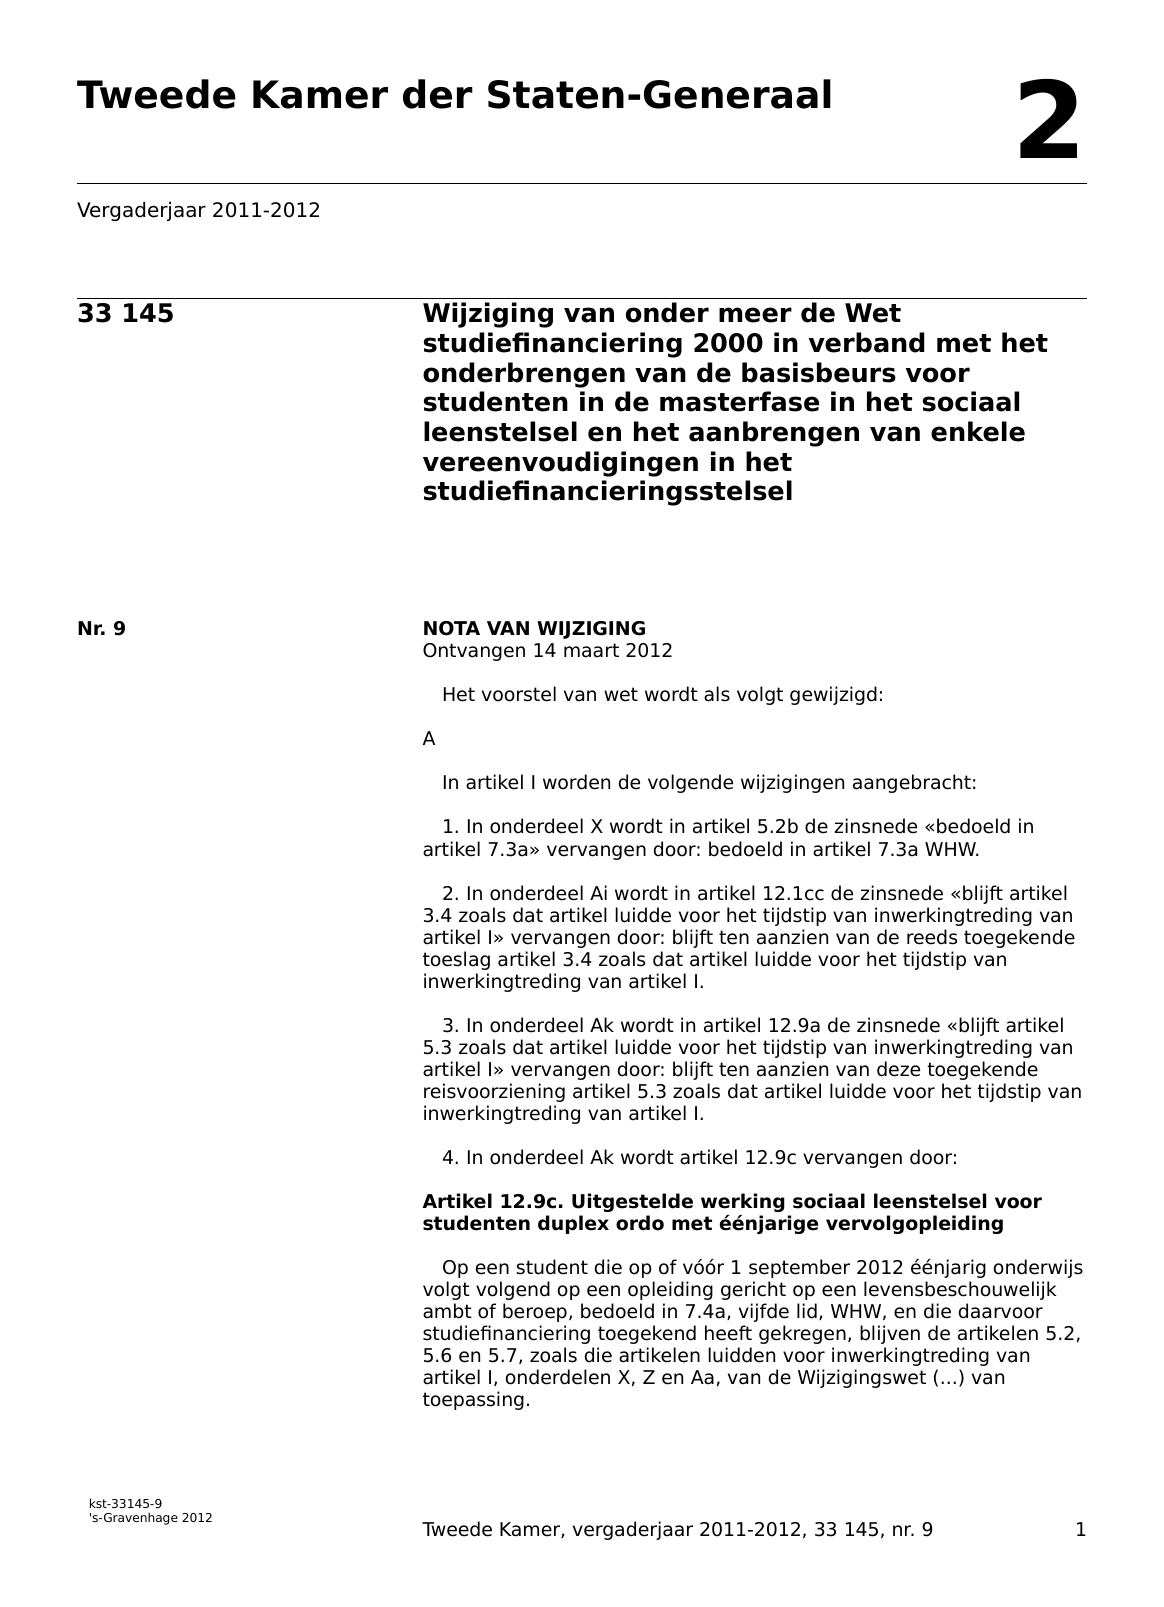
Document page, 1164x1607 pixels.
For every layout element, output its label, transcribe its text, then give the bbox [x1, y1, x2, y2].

text Op een student die op of vóór 1 september 2012 éénjarig onderwijs volgt volgend op een opleiding gericht op een levensbeschouwelijk ambt of beroep, bedoeld in 7.4a, vijfde lid, WHW, en die daarvoor studiefinanciering toegekend heeft gekregen, blijven de artikelen 5.2, 5.6 en 5.7, zoals die artikelen luidden voor inwerkingtreding van artikel I, onderdelen X, Z en Aa, van de Wijzigingswet (...) van toepassing. [422, 1257, 1087, 1411]
text 4. In onderdeel Ak wordt artikel 12.9c vervangen door: [422, 1147, 1087, 1169]
text kst-33145-9 [88, 1497, 323, 1511]
subtitle A [422, 728, 1087, 750]
subtitle 33 145 Wijziging van onder meer de Wet studiefinanciering 2000 in verband met het onderbrengen van de basisbeurs voor studenten in de masterfase in het sociaal leenstelsel en het aanbrengen van enkele vereenvoudigingen in het studiefinancieringsstelsel [77, 299, 1087, 507]
subtitle Artikel 12.9c. Uitgestelde werking sociaal leenstelsel voor studenten duplex ordo met éénjarige vervolgopleiding [422, 1191, 1087, 1235]
text 3. In onderdeel Ak wordt in artikel 12.9a de zinsnede «blijft artikel 5.3 zoals dat artikel luidde voor het tijdstip van inwerkingtreding van artikel I» vervangen door: blijft ten aanzien van deze toegekende reisvoorziening artikel 5.3 zoals dat artikel luidde voor het tijdstip van inwerkingtreding van artikel I. [422, 1015, 1087, 1124]
text 's-Gravenhage 2012 [88, 1511, 323, 1525]
text In artikel I worden de volgende wijzigingen aangebracht: [422, 772, 1087, 794]
text 1. In onderdeel X wordt in artikel 5.2b de zinsnede «bedoeld in artikel 7.3a» vervangen door: bedoeld in artikel 7.3a WHW. [422, 816, 1087, 860]
table_header Tweede Kamer der Staten-Generaal [77, 59, 886, 183]
text Het voorstel van wet wordt als volgt gewijzigd: [422, 684, 1087, 706]
table_header 2 [886, 59, 1087, 183]
subtitle Nr. 9 NOTA VAN WIJZIGING [77, 618, 1087, 640]
text Ontvangen 14 maart 2012 [422, 640, 1087, 662]
table_cell Vergaderjaar 2011-2012 [77, 184, 1087, 298]
text 2. In onderdeel Ai wordt in artikel 12.1cc de zinsnede «blijft artikel 3.4 zoals dat artikel luidde voor het tijdstip van inwerkingtreding van artikel I» vervangen door: blijft ten aanzien van de reeds toegekende toeslag artikel 3.4 zoals dat artikel luidde voor het tijdstip van inwerkingtreding van artikel I. [422, 883, 1087, 992]
